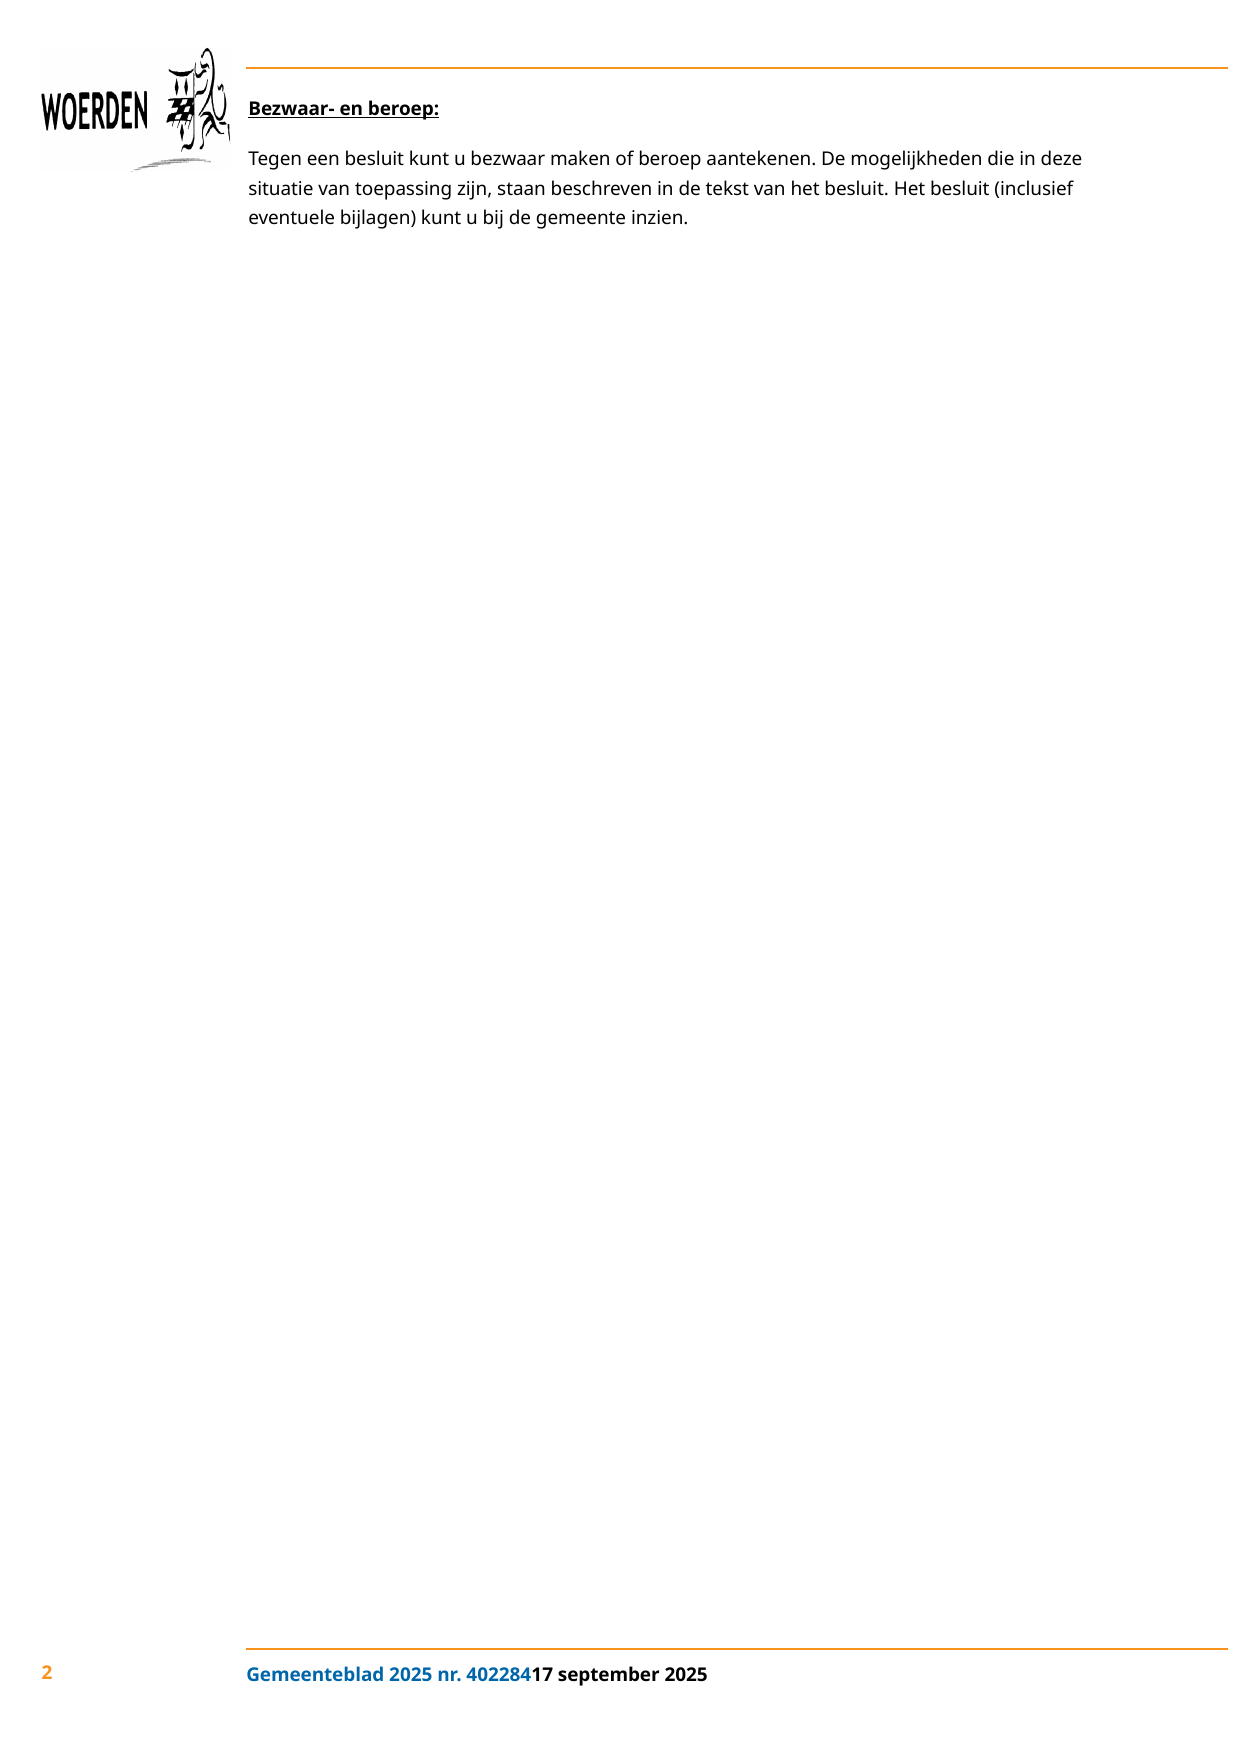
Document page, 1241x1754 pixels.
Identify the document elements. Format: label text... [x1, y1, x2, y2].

picture [41, 47, 231, 172]
text Tegen een besluit kunt u bezwaar maken of beroep aantekenen. De mogelijkheden die in deze situatie van toepassing zijn, staan beschreven in de tekst van het besluit. Het besluit (inclusief eventuele bijlagen) kunt u bij de gemeente inzien. [248, 145, 1152, 230]
text Bezwaar- en beroep: [248, 95, 1152, 121]
